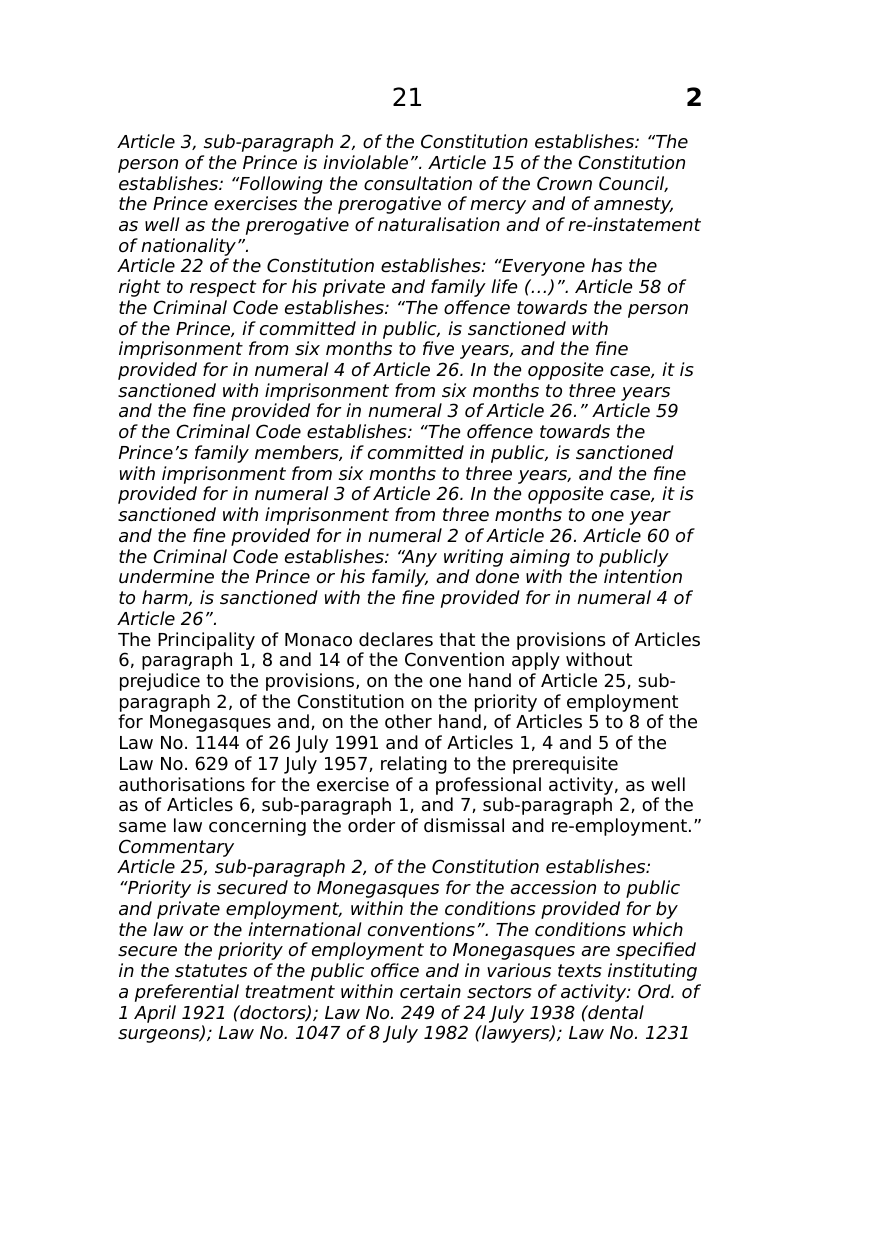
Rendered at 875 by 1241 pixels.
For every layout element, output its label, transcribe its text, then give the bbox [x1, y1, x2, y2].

text Article 22 of the Constitution establishes: “Everyone has the right to respect for his private and family life (…)”. Article 58 of the Criminal Code establishes: “The offence towards the person of the Prince, if committed in public, is sanctioned with imprisonment from six months to five years, and the fine provided for in numeral 4 of Article 26. In the opposite case, it is sanctioned with imprisonment from six months to three years and the fine provided for in numeral 3 of Article 26.” Article 59 of the Criminal Code establishes: “The offence towards the Prince’s family members, if committed in public, is sanctioned with imprisonment from six months to three years, and the fine provided for in numeral 3 of Article 26. In the opposite case, it is sanctioned with imprisonment from three months to one year and the fine provided for in numeral 2 of Article 26. Article 60 of the Criminal Code establishes: “Any writing aiming to publicly undermine the Prince or his family, and done with the intention to harm, is sanctioned with the fine provided for in numeral 4 of Article 26”. [118, 256, 703, 629]
text The Principality of Monaco declares that the provisions of Articles 6, paragraph 1, 8 and 14 of the Convention apply without prejudice to the provisions, on the one hand of Article 25, sub-paragraph 2, of the Constitution on the priority of employment for Monegasques and, on the other hand, of Articles 5 to 8 of the Law No. 1144 of 26 July 1991 and of Articles 1, 4 and 5 of the Law No. 629 of 17 July 1957, relating to the prerequisite authorisations for the exercise of a professional activity, as well as of Articles 6, sub-paragraph 1, and 7, sub-paragraph 2, of the same law concerning the order of dismissal and re-employment.” [118, 629, 703, 837]
text Commentary [118, 837, 703, 857]
text Article 25, sub-paragraph 2, of the Constitution establishes: “Priority is secured to Monegasques for the accession to public and private employment, within the conditions provided for by the law or the international conventions”. The conditions which secure the priority of employment to Monegasques are specified in the statutes of the public office and in various texts instituting a preferential treatment within certain sectors of activity: Ord. of 1 April 1921 (doctors); Law No. 249 of 24 July 1938 (dental surgeons); Law No. 1047 of 8 July 1982 (lawyers); Law No. 1231 [118, 857, 703, 1044]
text Article 3, sub-paragraph 2, of the Constitution establishes: “The person of the Prince is inviolable”. Article 15 of the Constitution establishes: “Following the consultation of the Crown Council, the Prince exercises the prerogative of mercy and of amnesty, as well as the prerogative of naturalisation and of re-instatement of nationality”. [118, 132, 703, 256]
